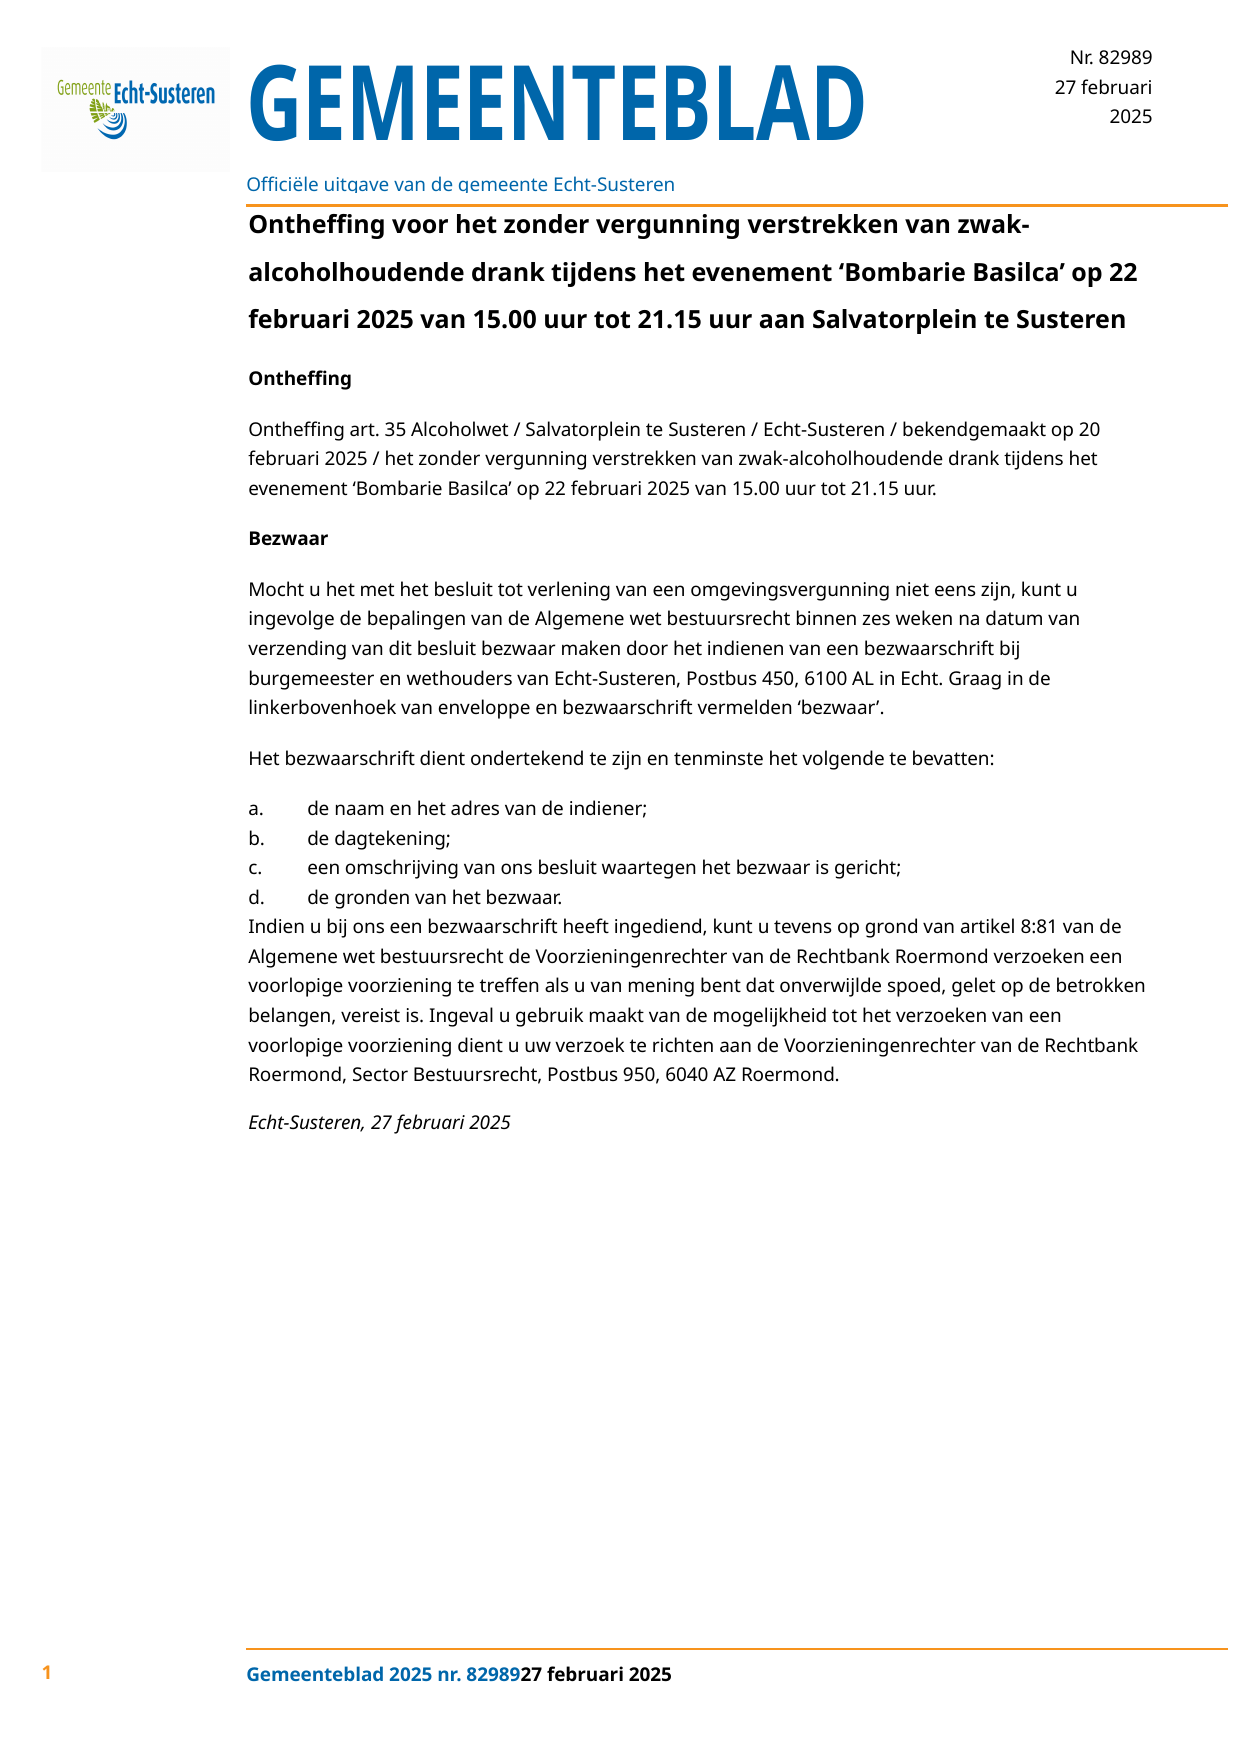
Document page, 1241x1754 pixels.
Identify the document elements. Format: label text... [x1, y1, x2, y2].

picture [41, 47, 231, 172]
text Echt-Susteren, 27 februari 2025 [248, 1109, 1152, 1135]
text Bezwaar [248, 526, 1152, 551]
text Ontheffing art. 35 Alcoholwet / Salvatorplein te Susteren / Echt-Susteren / bekendgemaakt op 20 februari 2025 / het zonder vergunning verstrekken van zwak-alcoholhoudende drank tijdens het evenement ‘Bombarie Basilca’ op 22 februari 2025 van 15.00 uur tot 21.15 uur. [248, 416, 1152, 501]
text Indien u bij ons een bezwaarschrift heeft ingediend, kunt u tevens op grond van artikel 8:81 van de Algemene wet bestuursrecht de Voorzieningenrechter van de Rechtbank Roermond verzoeken een voorlopige voorziening te treffen als u van mening bent dat onverwijlde spoed, gelet op de betrokken belangen, vereist is. Ingeval u gebruik maakt van de mogelijkheid tot het verzoeken van een voorlopige voorziening dient u uw verzoek te richten aan de Voorzieningenrechter van de Rechtbank Roermond, Sector Bestuursrecht, Postbus 950, 6040 AZ Roermond. [248, 913, 1152, 1087]
list de dagtekening; [248, 825, 1152, 850]
list de gronden van het bezwaar. [248, 884, 1152, 909]
list een omschrijving van ons besluit waartegen het bezwaar is gericht; [248, 854, 1152, 880]
text Het bezwaarschrift dient ondertekend te zijn en tenminste het volgende te bevatten: [248, 745, 1152, 770]
list de naam en het adres van de indiener; [248, 795, 1152, 821]
text Mocht u het met het besluit tot verlening van een omgevingsvergunning niet eens zijn, kunt u ingevolge de bepalingen van de Algemene wet bestuursrecht binnen zes weken na datum van verzending van dit besluit bezwaar maken door het indienen van een bezwaarschrift bij burgemeester en wethouders van Echt-Susteren, Postbus 450, 6100 AL in Echt. Graag in de linkerbovenhoek van enveloppe en bezwaarschrift vermelden ‘bezwaar’. [248, 576, 1152, 720]
text Ontheffing [248, 366, 1152, 391]
text Ontheffing voor het zonder vergunning verstrekken van zwak-alcoholhoudende drank tijdens het evenement ‘Bombarie Basilca’ op 22 februari 2025 van 15.00 uur tot 21.15 uur aan Salvatorplein te Susteren [248, 207, 1152, 336]
